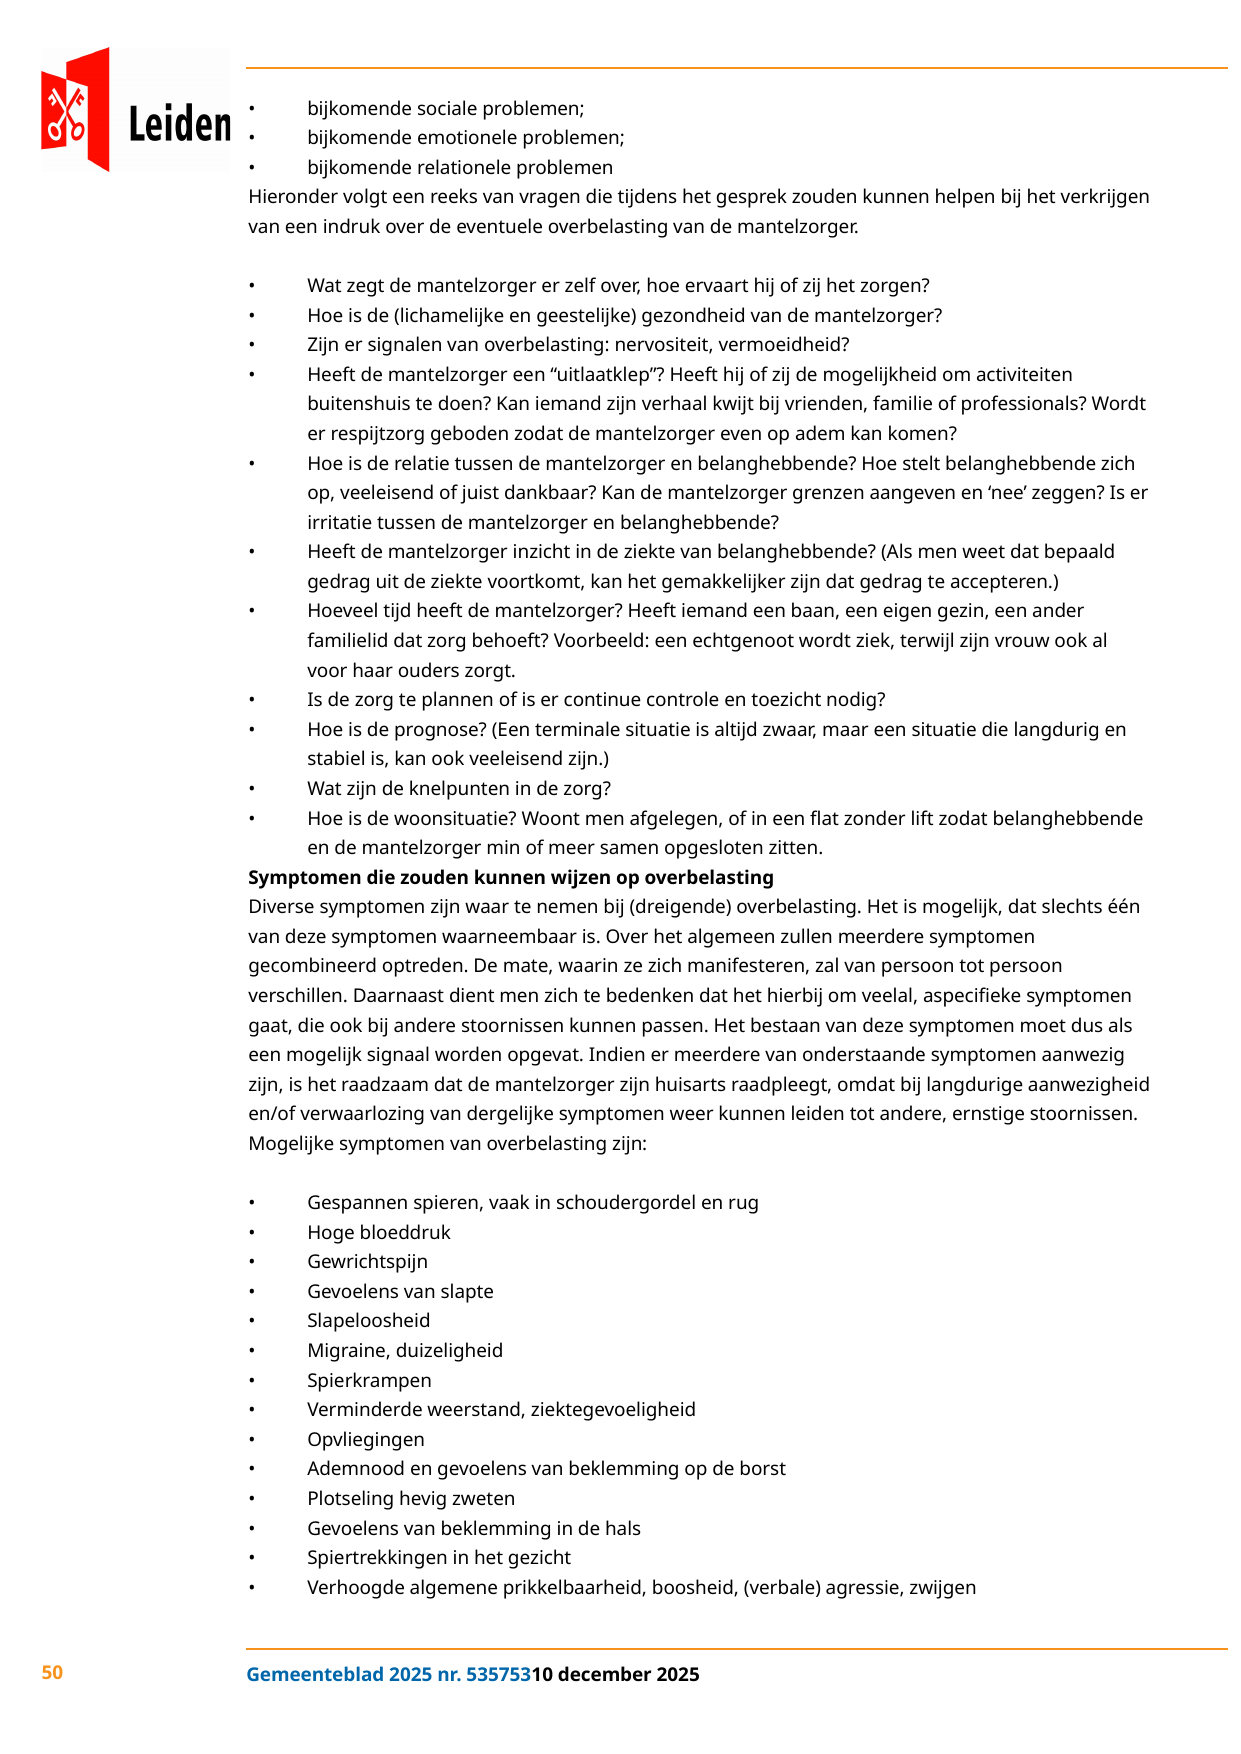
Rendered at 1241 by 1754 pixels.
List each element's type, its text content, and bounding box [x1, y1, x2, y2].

list Verhoogde algemene prikkelbaarheid, boosheid, (verbale) agressie, zwijgen [248, 1574, 1152, 1600]
list Hoe is de (lichamelijke en geestelijke) gezondheid van de mantelzorger? [248, 302, 1152, 328]
list Hoge bloeddruk [248, 1219, 1152, 1245]
picture [41, 47, 231, 172]
list Verminderde weerstand, ziektegevoeligheid [248, 1396, 1152, 1422]
list Ademnood en gevoelens van beklemming op de borst [248, 1456, 1152, 1481]
list Hoe is de woonsituatie? Woont men afgelegen, of in een flat zonder lift zodat belanghebbende en de mantelzorger min of meer samen opgesloten zitten. [248, 805, 1152, 860]
list Opvliegingen [248, 1426, 1152, 1452]
list Gevoelens van beklemming in de hals [248, 1515, 1152, 1541]
list bijkomende emotionele problemen; [248, 124, 1152, 150]
list Migraine, duizeligheid [248, 1337, 1152, 1363]
text Hieronder volgt een reeks van vragen die tijdens het gesprek zouden kunnen helpen bij het verkrijgen van een indruk over de eventuele overbelasting van de mantelzorger. [248, 183, 1152, 239]
list bijkomende relationele problemen [248, 154, 1152, 180]
list Gewrichtspijn [248, 1248, 1152, 1274]
list Hoeveel tijd heeft de mantelzorger? Heeft iemand een baan, een eigen gezin, een ander familielid dat zorg behoeft? Voorbeeld: een echtgenoot wordt ziek, terwijl zijn vrouw ook al voor haar ouders zorgt. [248, 598, 1152, 683]
list Plotseling hevig zweten [248, 1485, 1152, 1511]
list Wat zegt de mantelzorger er zelf over, hoe ervaart hij of zij het zorgen? [248, 272, 1152, 298]
list Zijn er signalen van overbelasting: nervositeit, vermoeidheid? [248, 331, 1152, 357]
list Gespannen spieren, vaak in schoudergordel en rug [248, 1189, 1152, 1215]
list Hoe is de prognose? (Een terminale situatie is altijd zwaar, maar een situatie die langdurig en stabiel is, kan ook veeleisend zijn.) [248, 716, 1152, 771]
list Wat zijn de knelpunten in de zorg? [248, 775, 1152, 801]
list Gevoelens van slapte [248, 1278, 1152, 1304]
list bijkomende sociale problemen; [248, 95, 1152, 121]
list Slapeloosheid [248, 1308, 1152, 1333]
list Heeft de mantelzorger inzicht in de ziekte van belanghebbende? (Als men weet dat bepaald gedrag uit de ziekte voortkomt, kan het gemakkelijker zijn dat gedrag te accepteren.) [248, 538, 1152, 594]
list Hoe is de relatie tussen de mantelzorger en belanghebbende? Hoe stelt belanghebbende zich op, veeleisend of juist dankbaar? Kan de mantelzorger grenzen aangeven en ‘nee’ zeggen? Is er irritatie tussen de mantelzorger en belanghebbende? [248, 450, 1152, 535]
list Heeft de mantelzorger een “uitlaatklep”? Heeft hij of zij de mogelijkheid om activiteiten buitenshuis te doen? Kan iemand zijn verhaal kwijt bij vrienden, familie of professionals? Wordt er respijtzorg geboden zodat de mantelzorger even op adem kan komen? [248, 361, 1152, 446]
text Mogelijke symptomen van overbelasting zijn: [248, 1130, 1152, 1156]
list Spiertrekkingen in het gezicht [248, 1544, 1152, 1570]
text Symptomen die zouden kunnen wijzen op overbelasting [248, 864, 1152, 890]
text Diverse symptomen zijn waar te nemen bij (dreigende) overbelasting. Het is mogelijk, dat slechts één van deze symptomen waarneembaar is. Over het algemeen zullen meerdere symptomen gecombineerd optreden. De mate, waarin ze zich manifesteren, zal van persoon tot persoon verschillen. Daarnaast dient men zich te bedenken dat het hierbij om veelal, aspecifieke symptomen gaat, die ook bij andere stoornissen kunnen passen. Het bestaan van deze symptomen moet dus als een mogelijk signaal worden opgevat. Indien er meerdere van onderstaande symptomen aanwezig zijn, is het raadzaam dat de mantelzorger zijn huisarts raadpleegt, omdat bij langdurige aanwezigheid en/of verwaarlozing van dergelijke symptomen weer kunnen leiden tot andere, ernstige stoornissen. [248, 893, 1152, 1126]
list Is de zorg te plannen of is er continue controle en toezicht nodig? [248, 686, 1152, 712]
list Spierkrampen [248, 1367, 1152, 1393]
